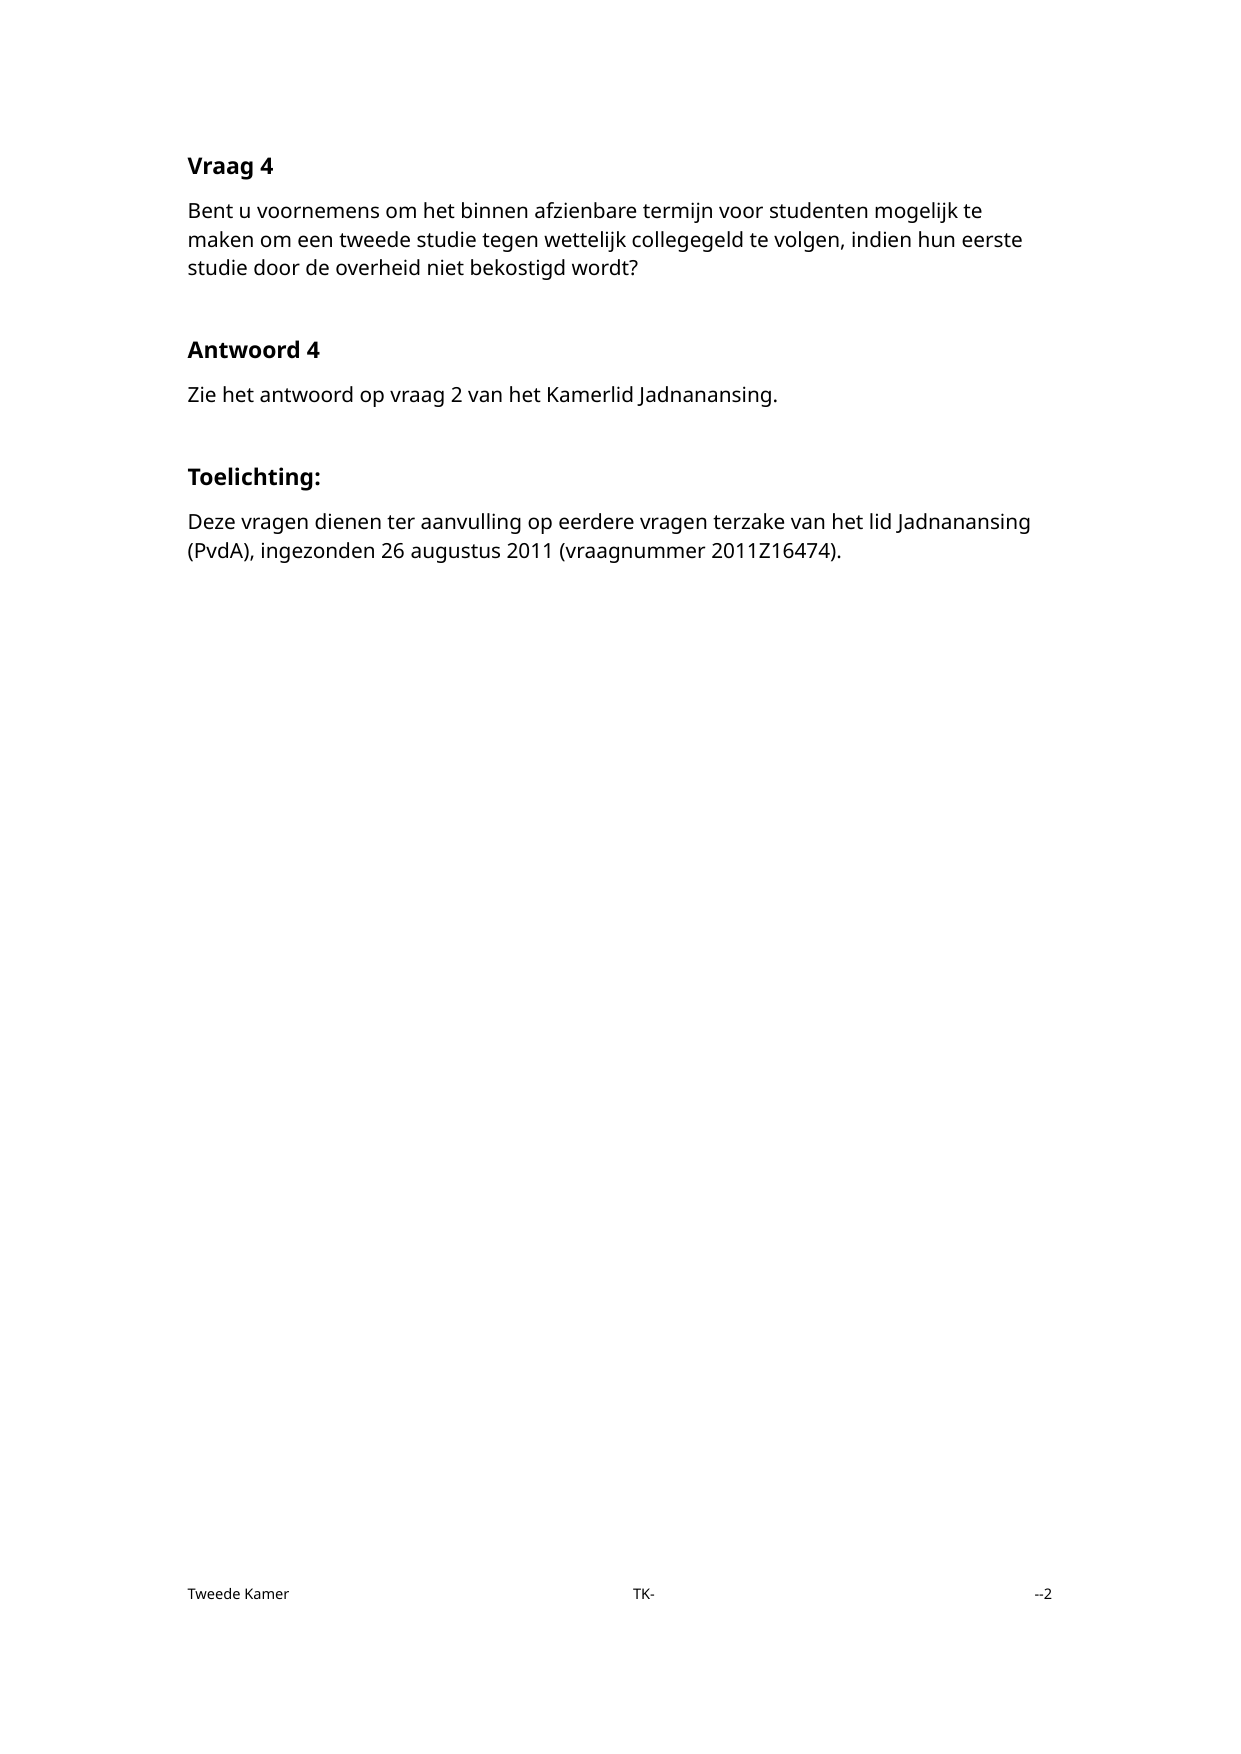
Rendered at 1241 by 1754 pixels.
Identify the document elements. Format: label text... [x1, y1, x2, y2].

text Bent u voornemens om het binnen afzienbare termijn voor studenten mogelijk te maken om een tweede studie tegen wettelijk collegegeld te volgen, indien hun eerste studie door de overheid niet bekostigd wordt? [187, 196, 1053, 282]
subtitle Toelichting: [187, 461, 1053, 492]
text Zie het antwoord op vraag 2 van het Kamerlid Jadnanansing. [187, 380, 1053, 409]
text Deze vragen dienen ter aanvulling op eerdere vragen terzake van het lid Jadnanansing (PvdA), ingezonden 26 augustus 2011 (vraagnummer 2011Z16474). [187, 507, 1053, 564]
subtitle Vraag 4 [187, 150, 1053, 181]
subtitle Antwoord 4 [187, 334, 1053, 365]
